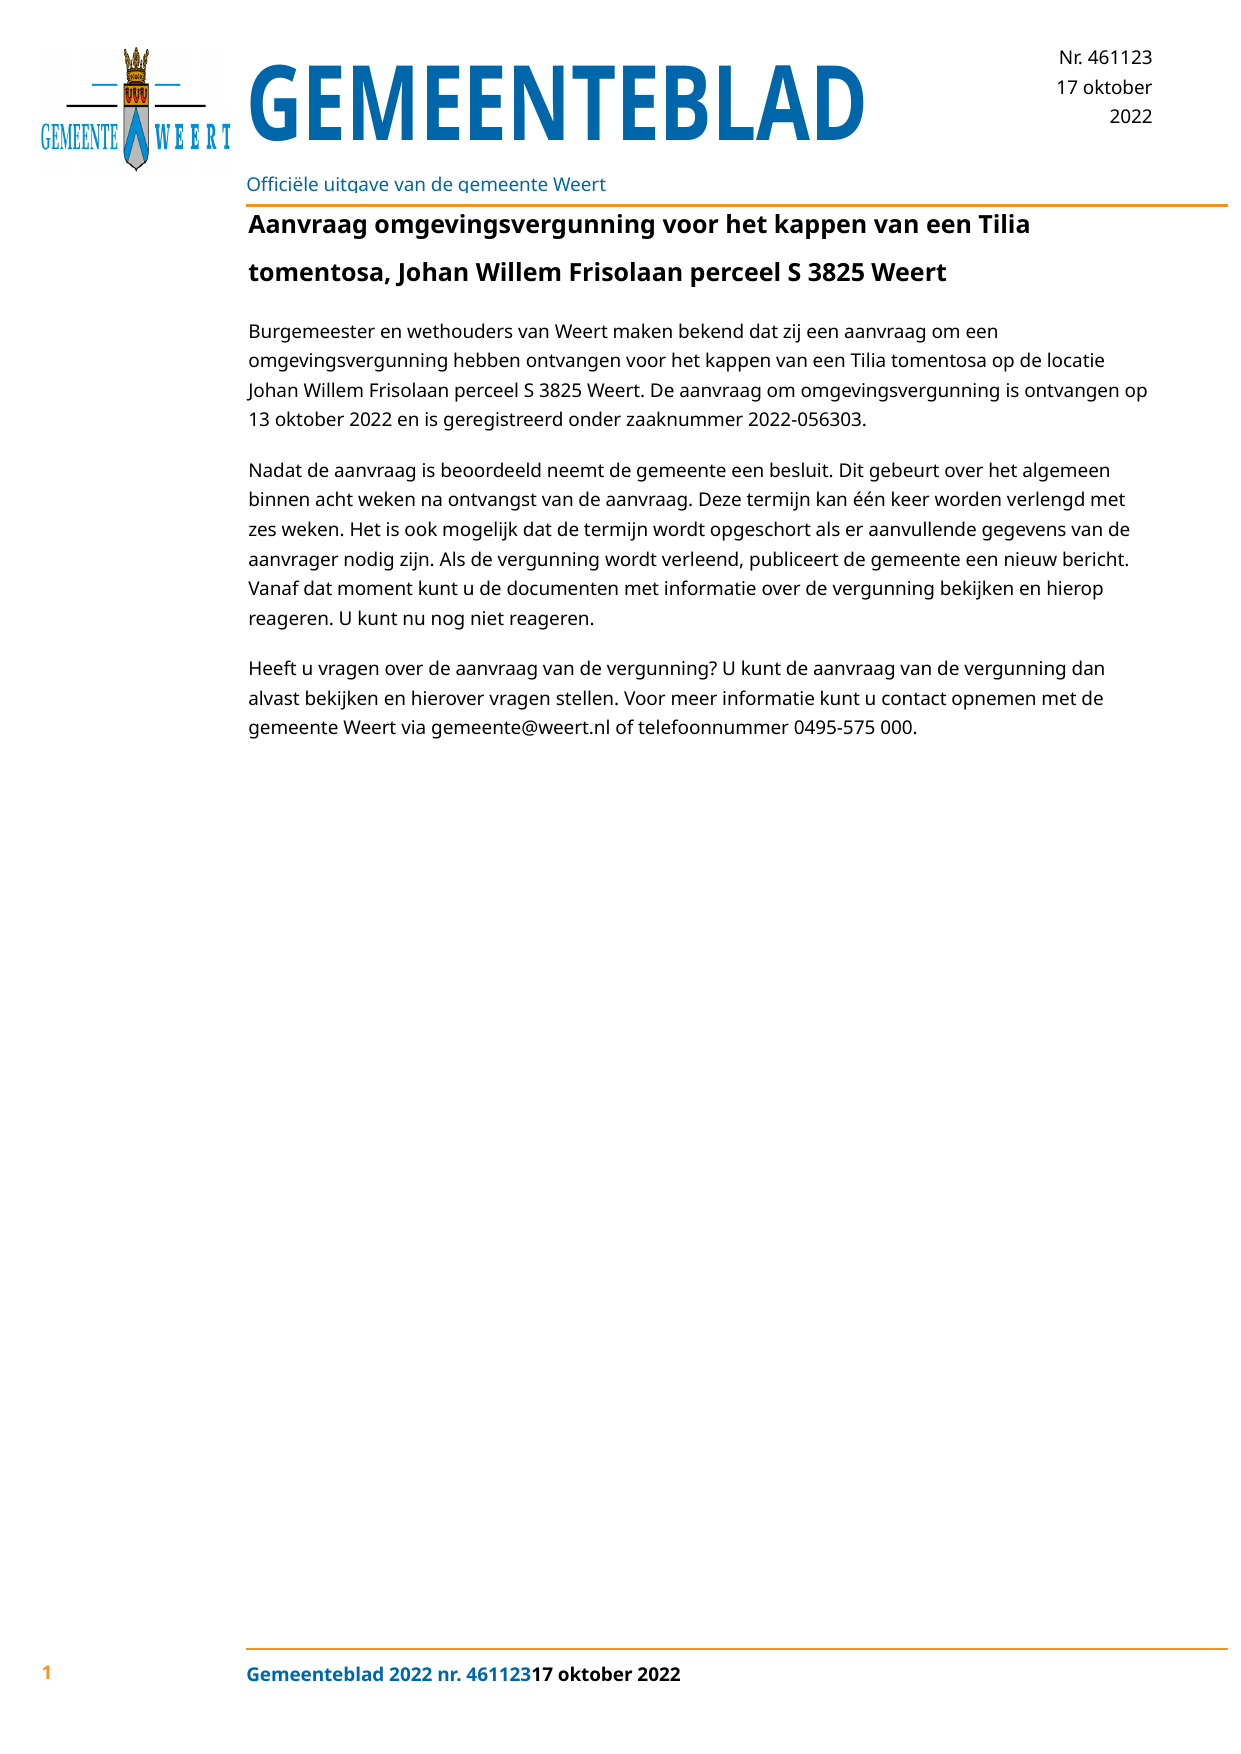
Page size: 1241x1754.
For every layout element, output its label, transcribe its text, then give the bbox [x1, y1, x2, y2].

text Nadat de aanvraag is beoordeeld neemt de gemeente een besluit. Dit gebeurt over het algemeen binnen acht weken na ontvangst van de aanvraag. Deze termijn kan één keer worden verlengd met zes weken. Het is ook mogelijk dat de termijn wordt opgeschort als er aanvullende gegevens van de aanvrager nodig zijn. Als de vergunning wordt verleend, publiceert de gemeente een nieuw bericht. Vanaf dat moment kunt u de documenten met informatie over de vergunning bekijken en hierop reageren. U kunt nu nog niet reageren. [248, 457, 1152, 631]
picture [41, 47, 231, 172]
text Heeft u vragen over de aanvraag van de vergunning? U kunt de aanvraag van de vergunning dan alvast bekijken en hierover vragen stellen. Voor meer informatie kunt u contact opnemen met de gemeente Weert via gemeente@weert.nl of telefoonnummer 0495-575 000. [248, 655, 1152, 740]
text Burgemeester en wethouders van Weert maken bekend dat zij een aanvraag om een omgevingsvergunning hebben ontvangen voor het kappen van een Tilia tomentosa op de locatie Johan Willem Frisolaan perceel S 3825 Weert. De aanvraag om omgevingsvergunning is ontvangen op 13 oktober 2022 en is geregistreerd onder zaaknummer 2022-056303. [248, 318, 1152, 432]
text Aanvraag omgevingsvergunning voor het kappen van een Tilia tomentosa, Johan Willem Frisolaan perceel S 3825 Weert [248, 207, 1152, 288]
